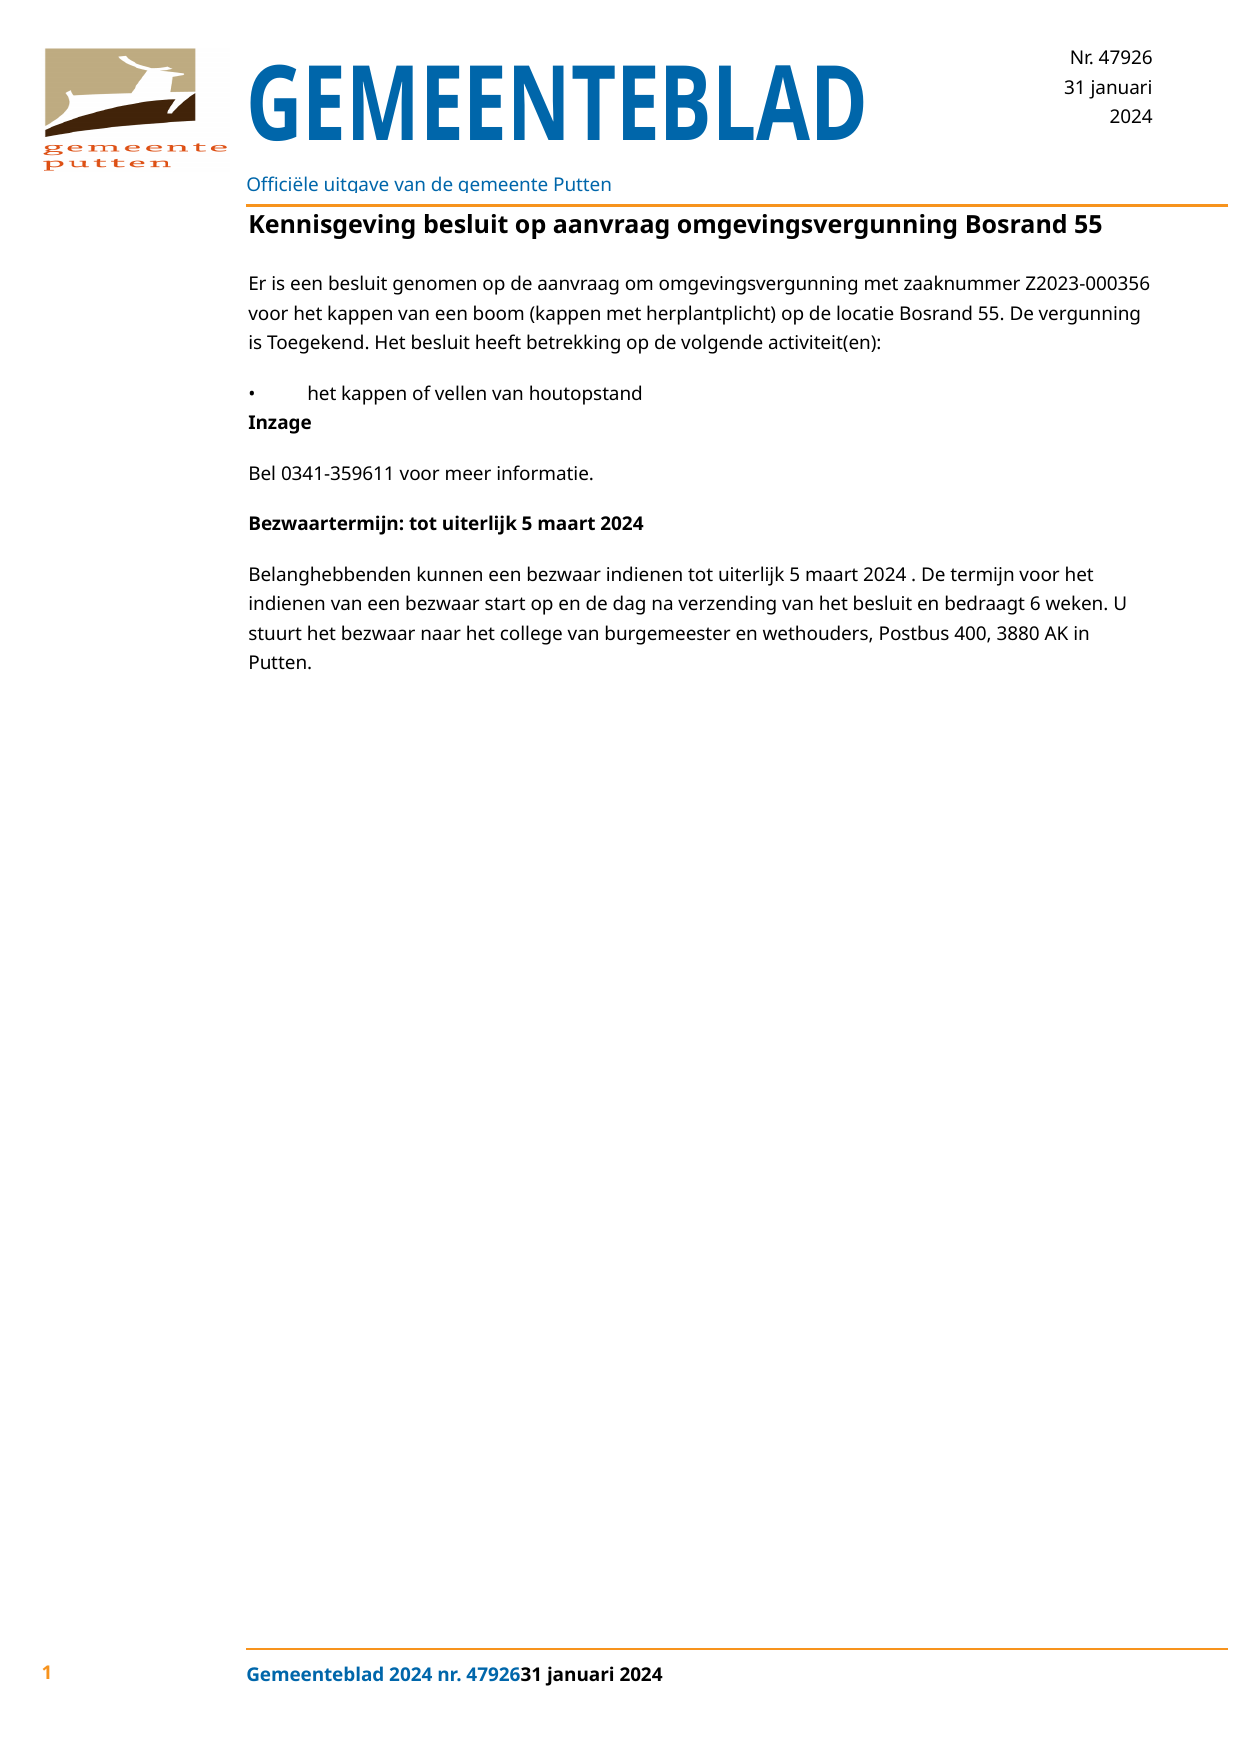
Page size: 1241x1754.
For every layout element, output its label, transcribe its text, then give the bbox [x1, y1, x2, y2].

text Kennisgeving besluit op aanvraag omgevingsvergunning Bosrand 55 [248, 207, 1152, 241]
text Inzage [248, 409, 1152, 435]
picture [41, 47, 231, 172]
list het kappen of vellen van houtopstand [248, 380, 1152, 406]
text Belanghebbenden kunnen een bezwaar indienen tot uiterlijk 5 maart 2024 . De termijn voor het indienen van een bezwaar start op en de dag na verzending van het besluit en bedraagt 6 weken. U stuurt het bezwaar naar het college van burgemeester en wethouders, Postbus 400, 3880 AK in Putten. [248, 561, 1152, 675]
text Bel 0341-359611 voor meer informatie. [248, 460, 1152, 486]
text Er is een besluit genomen op de aanvraag om omgevingsvergunning met zaaknummer Z2023-000356 voor het kappen van een boom (kappen met herplantplicht) op de locatie Bosrand 55. De vergunning is Toegekend. Het besluit heeft betrekking op de volgende activiteit(en): [248, 270, 1152, 355]
text Bezwaartermijn: tot uiterlijk 5 maart 2024 [248, 510, 1152, 536]
